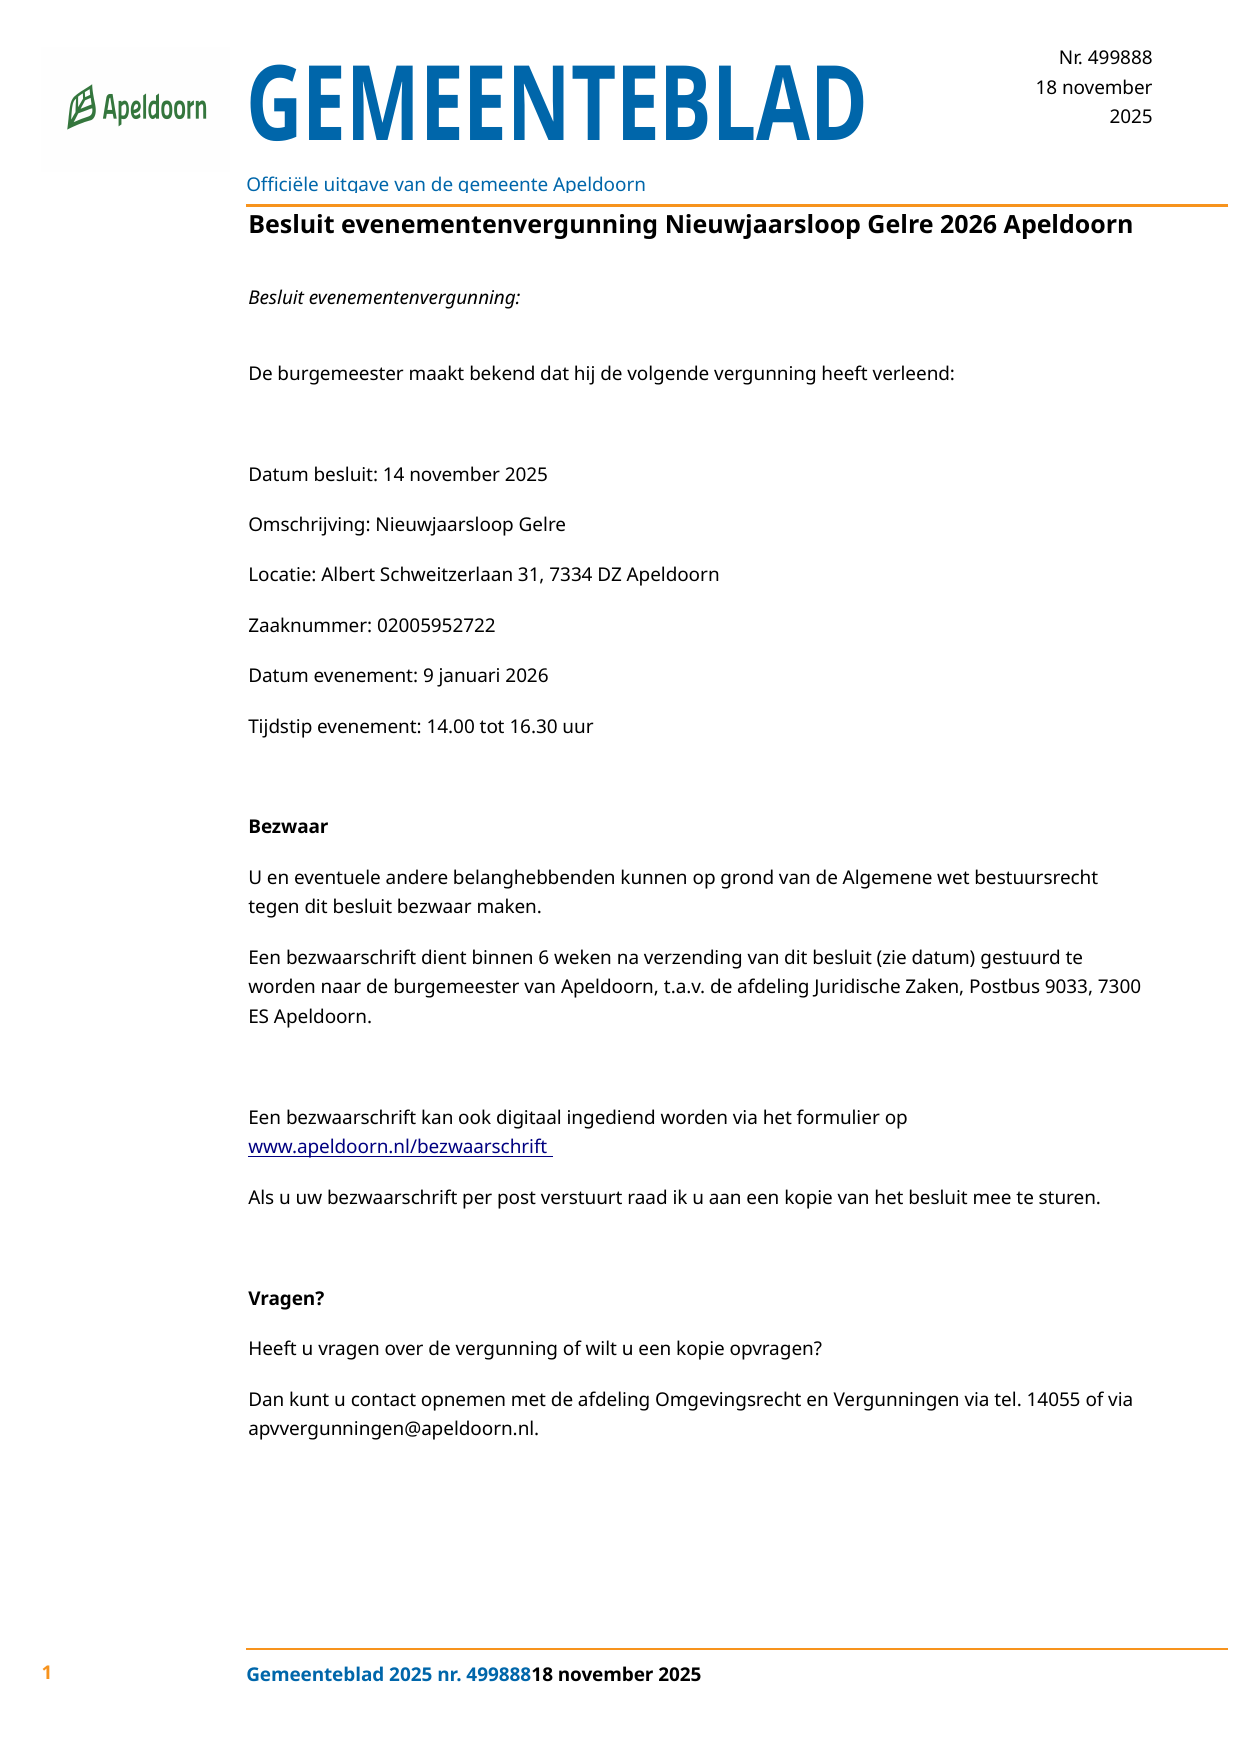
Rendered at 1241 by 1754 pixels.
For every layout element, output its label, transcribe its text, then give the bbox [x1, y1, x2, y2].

text Een bezwaarschrift kan ook digitaal ingediend worden via het formulier op www.apeldoorn.nl/bezwaarschrift [248, 1104, 1152, 1159]
text Dan kunt u contact opnemen met de afdeling Omgevingsrecht en Vergunningen via tel. 14055 of via apvvergunningen@apeldoorn.nl. [248, 1386, 1152, 1441]
text Datum besluit: 14 november 2025 [248, 461, 1152, 487]
text Omschrijving: Nieuwjaarsloop Gelre [248, 511, 1152, 537]
text Tijdstip evenement: 14.00 tot 16.30 uur [248, 713, 1152, 739]
text Een bezwaarschrift dient binnen 6 weken na verzending van dit besluit (zie datum) gestuurd te worden naar de burgemeester van Apeldoorn, t.a.v. de afdeling Juridische Zaken, Postbus 9033, 7300 ES Apeldoorn. [248, 944, 1152, 1029]
text Besluit evenementenvergunning: [248, 284, 1152, 309]
text Vragen? [248, 1285, 1152, 1311]
text Besluit evenementenvergunning Nieuwjaarsloop Gelre 2026 Apeldoorn [248, 207, 1152, 241]
picture [41, 47, 231, 172]
text Bezwaar [248, 814, 1152, 839]
text Datum evenement: 9 januari 2026 [248, 662, 1152, 688]
text Locatie: Albert Schweitzerlaan 31, 7334 DZ Apeldoorn [248, 562, 1152, 587]
text Heeft u vragen over de vergunning of wilt u een kopie opvragen? [248, 1335, 1152, 1361]
text U en eventuele andere belanghebbenden kunnen op grond van de Algemene wet bestuursrecht tegen dit besluit bezwaar maken. [248, 864, 1152, 919]
text De burgemeester maakt bekend dat hij de volgende vergunning heeft verleend: [248, 360, 1152, 386]
text Als u uw bezwaarschrift per post verstuurt raad ik u aan een kopie van het besluit mee te sturen. [248, 1184, 1152, 1210]
text Zaaknummer: 02005952722 [248, 612, 1152, 638]
